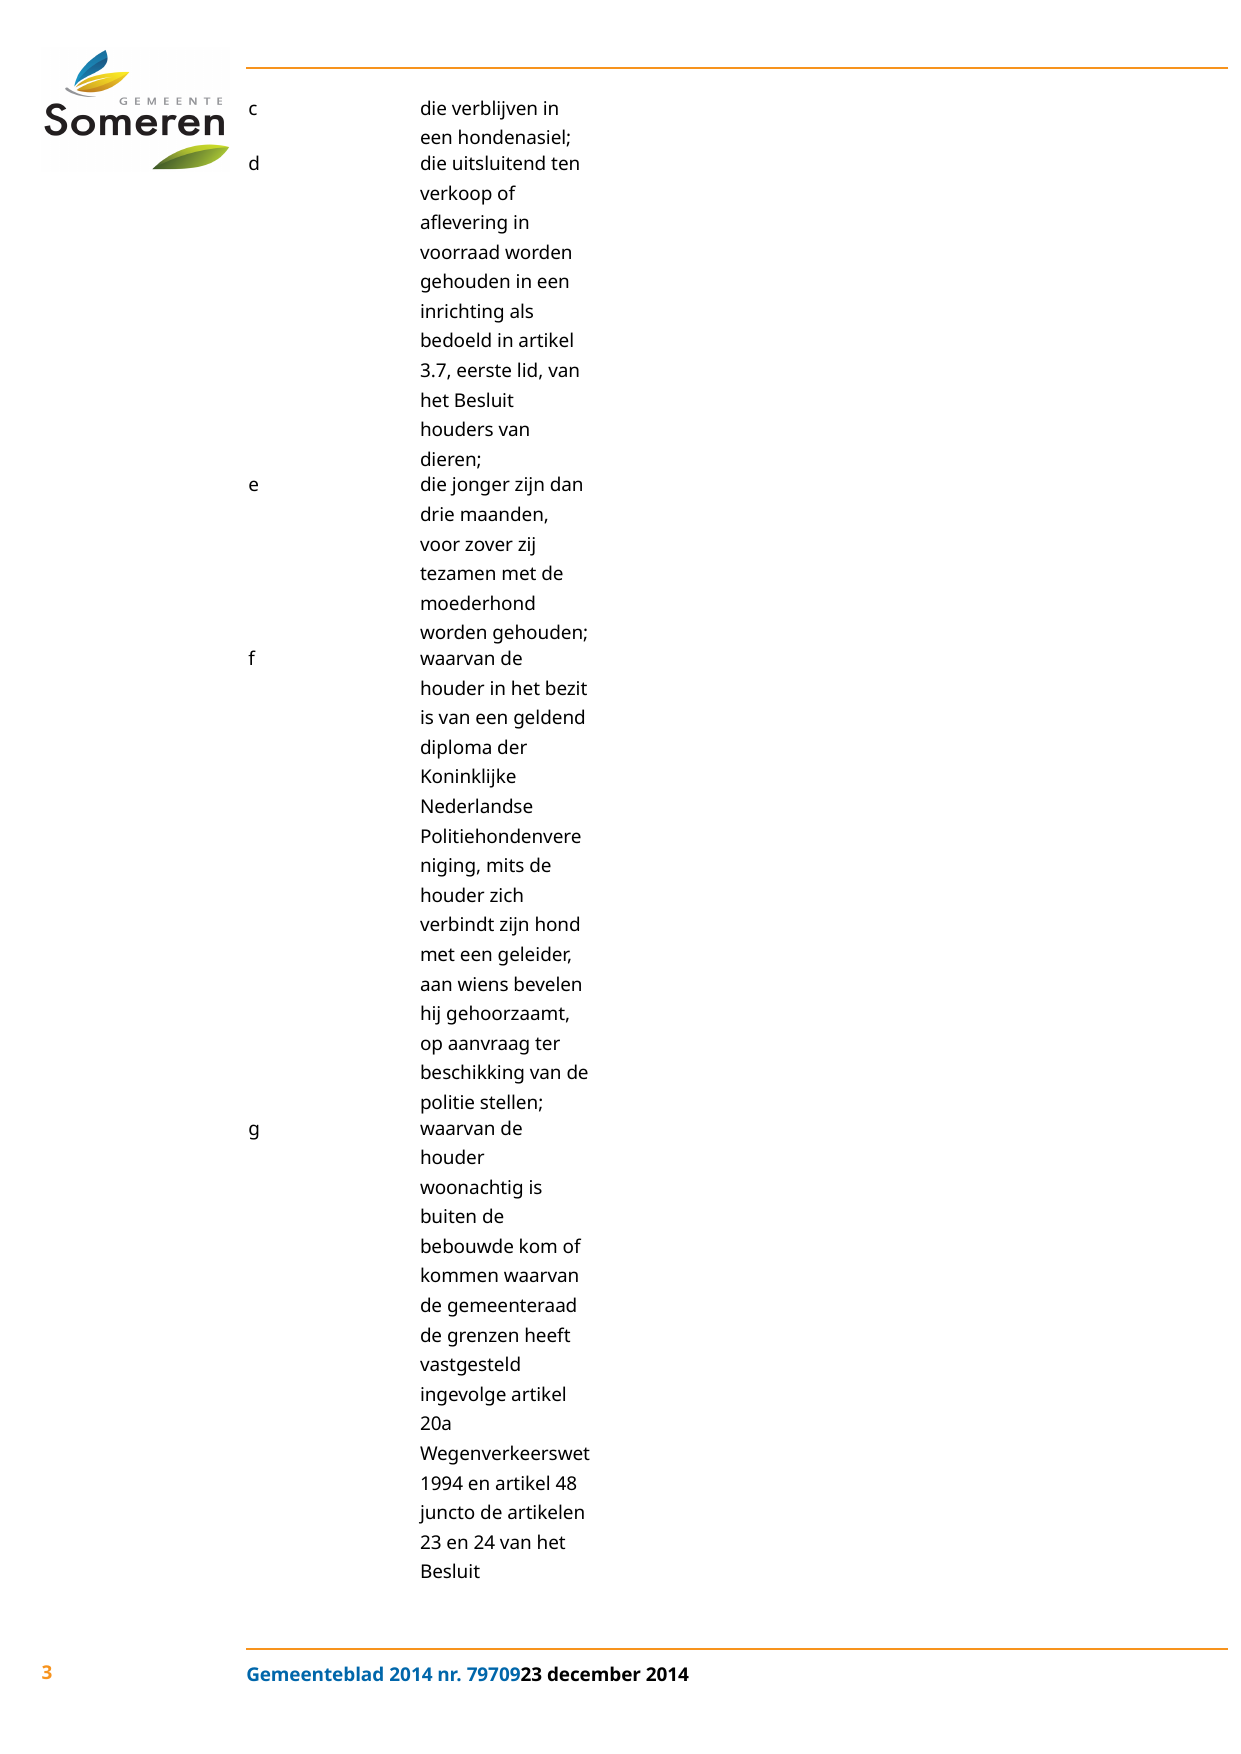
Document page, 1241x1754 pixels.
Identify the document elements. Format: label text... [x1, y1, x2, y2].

table_cell die jonger zijn dan drie maanden, voor zover zij tezamen met de moederhond worden gehouden; [420, 472, 591, 645]
table_cell d [248, 150, 420, 472]
table_cell waarvan de houder woonachtig is buiten de bebouwde kom of kommen waarvan de gemeenteraad de grenzen heeft vastgesteld ingevolge artikel 20a Wegenverkeerswet 1994 en artikel 48 juncto de artikelen 23 en 24 van het Besluit [420, 1115, 591, 1584]
picture [41, 47, 231, 172]
table_cell g [248, 1115, 420, 1584]
table_cell e [248, 472, 420, 645]
table_cell die uitsluitend ten verkoop of aflevering in voorraad worden gehouden in een inrichting als bedoeld in artikel 3.7, eerste lid, van het Besluit houders van dieren; [420, 150, 591, 472]
table_cell c [248, 95, 420, 150]
table_cell waarvan de houder in het bezit is van een geldend diploma der Koninklijke Nederlandse Politiehondenvereniging, mits de houder zich verbindt zijn hond met een geleider, aan wiens bevelen hij gehoorzaamt, op aanvraag ter beschikking van de politie stellen; [420, 645, 591, 1115]
table_cell die verblijven in een hondenasiel; [420, 95, 591, 150]
table_cell f [248, 645, 420, 1115]
